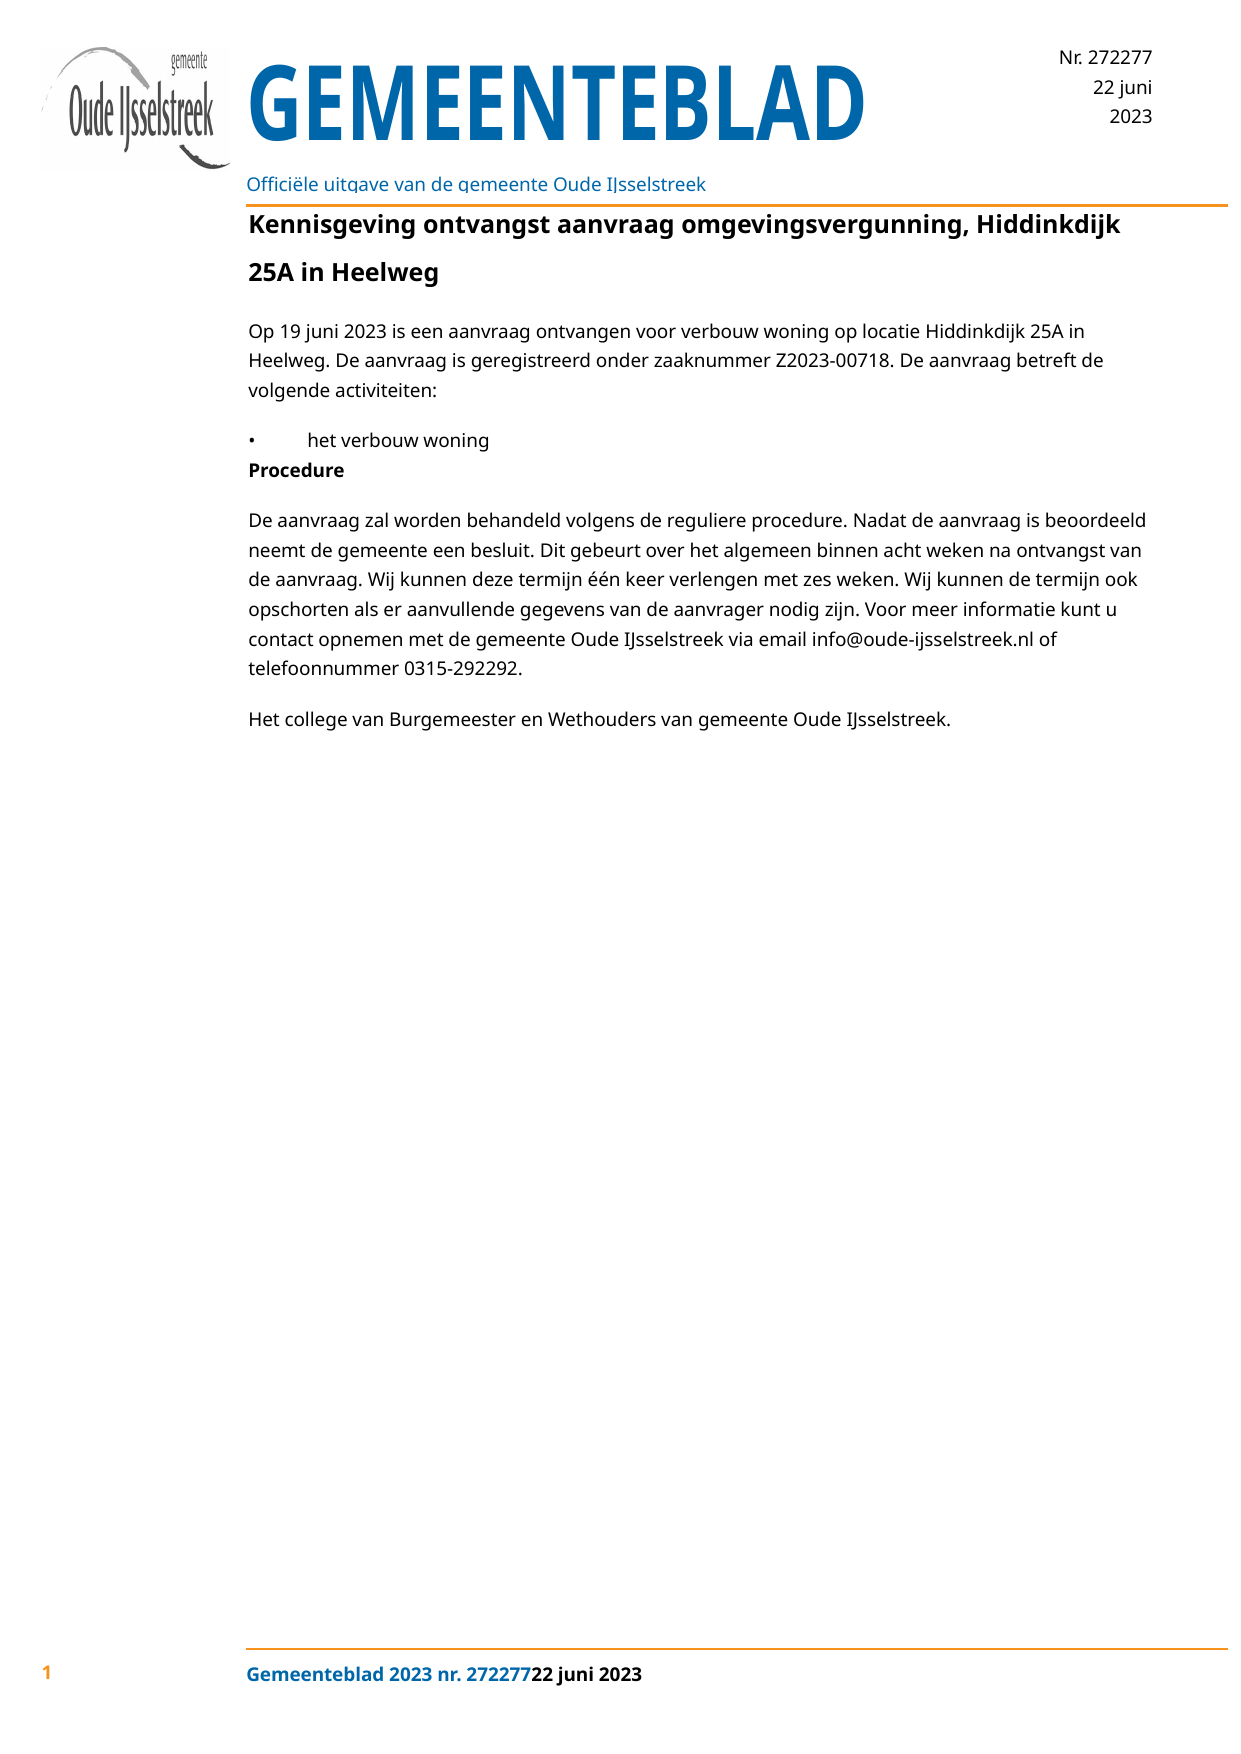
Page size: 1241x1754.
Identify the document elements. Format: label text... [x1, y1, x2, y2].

text Procedure [248, 457, 1152, 483]
text Kennisgeving ontvangst aanvraag omgevingsvergunning, Hiddinkdijk 25A in Heelweg [248, 207, 1152, 288]
text Het college van Burgemeester en Wethouders van gemeente Oude IJsselstreek. [248, 706, 1152, 732]
picture [41, 47, 231, 172]
text Op 19 juni 2023 is een aanvraag ontvangen voor verbouw woning op locatie Hiddinkdijk 25A in Heelweg. De aanvraag is geregistreerd onder zaaknummer Z2023-00718. De aanvraag betreft de volgende activiteiten: [248, 318, 1152, 403]
list het verbouw woning [248, 427, 1152, 453]
text De aanvraag zal worden behandeld volgens de reguliere procedure. Nadat de aanvraag is beoordeeld neemt de gemeente een besluit. Dit gebeurt over het algemeen binnen acht weken na ontvangst van de aanvraag. Wij kunnen deze termijn één keer verlengen met zes weken. Wij kunnen de termijn ook opschorten als er aanvullende gegevens van de aanvrager nodig zijn. Voor meer informatie kunt u contact opnemen met de gemeente Oude IJsselstreek via email info@oude-ijsselstreek.nl of telefoonnummer 0315-292292. [248, 507, 1152, 681]
